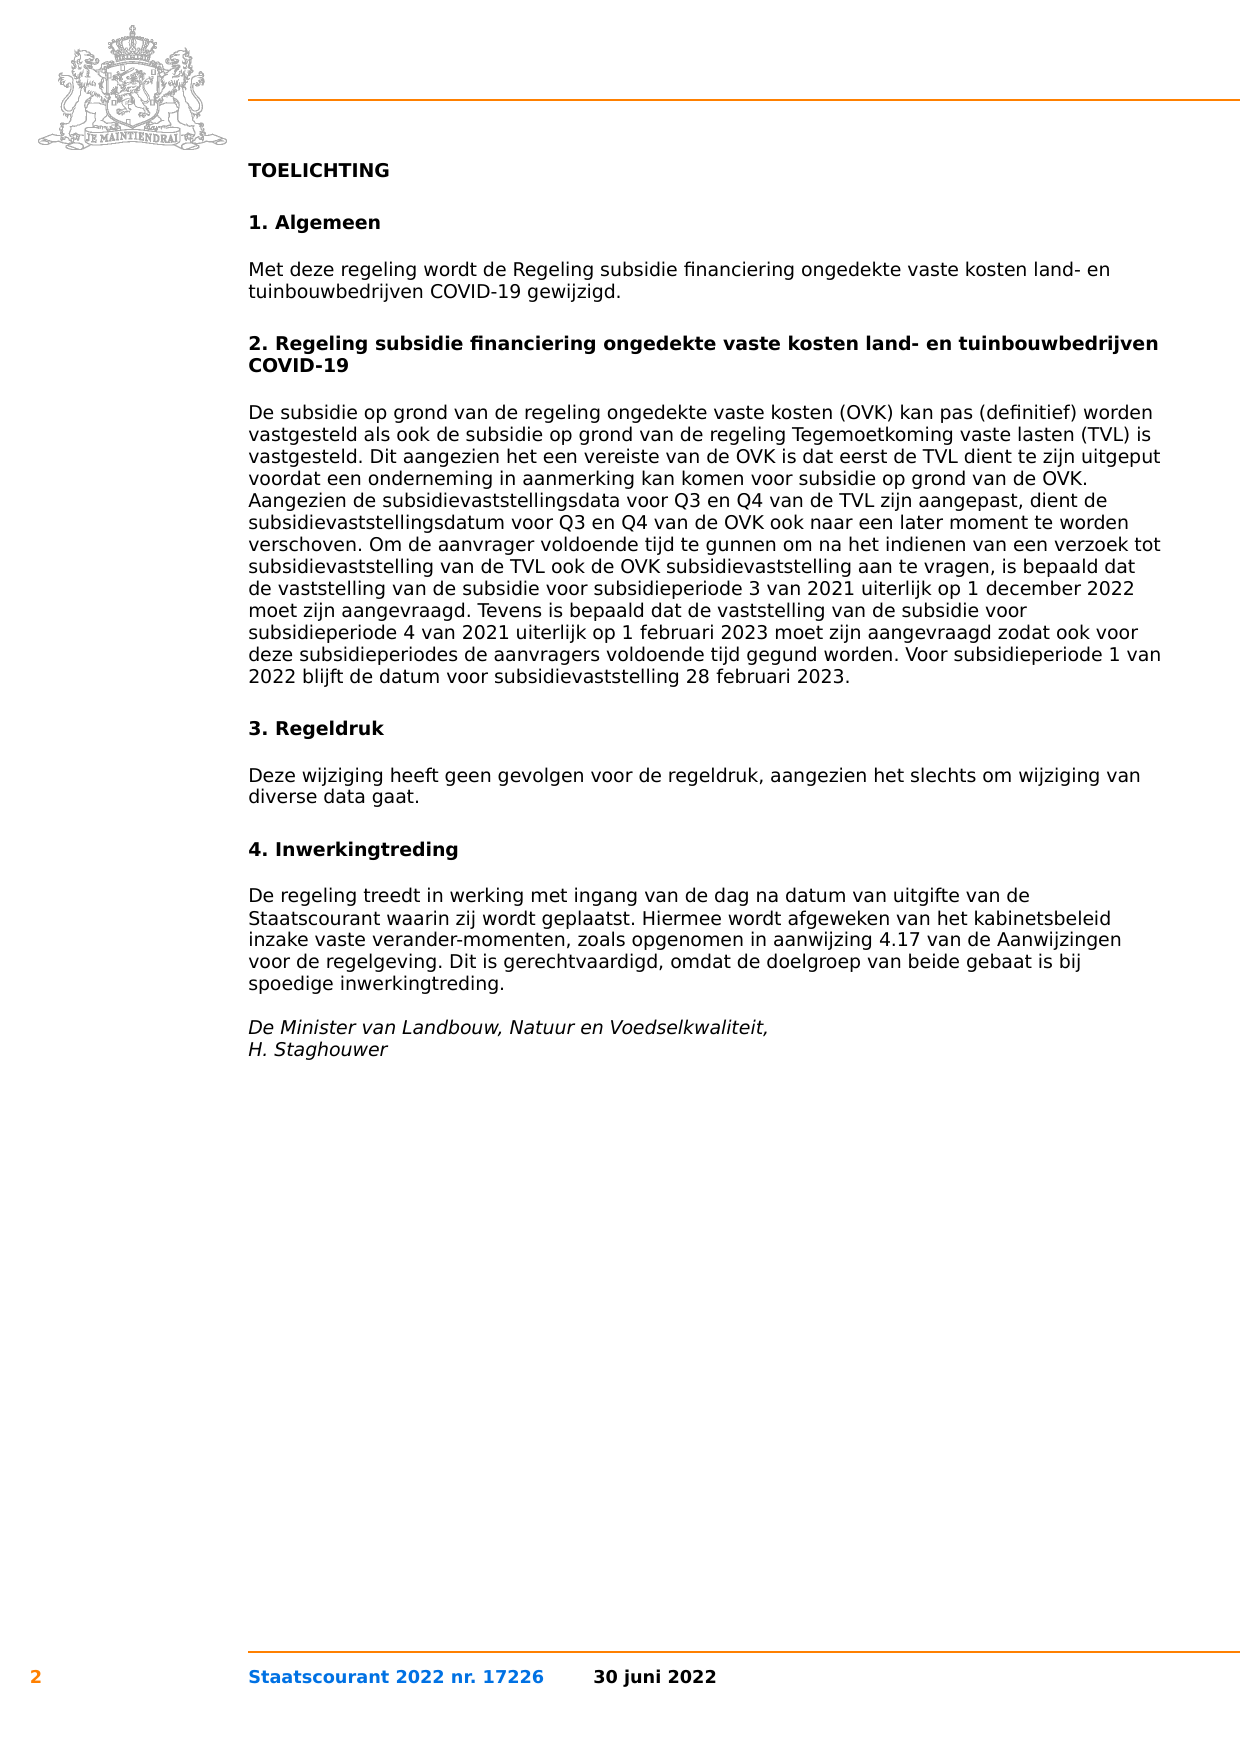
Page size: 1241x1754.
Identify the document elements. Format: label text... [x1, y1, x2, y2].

picture [38, 25, 227, 150]
subtitle 3. Regeldruk [248, 717, 1163, 739]
text Met deze regeling wordt de Regeling subsidie financiering ongedekte vaste kosten land- en tuinbouwbedrijven COVID-19 gewijzigd. [248, 259, 1163, 303]
subtitle 4. Inwerkingtreding [248, 838, 1163, 860]
subtitle 1. Algemeen [248, 212, 1163, 234]
text De subsidie op grond van de regeling ongedekte vaste kosten (OVK) kan pas (definitief) worden vastgesteld als ook de subsidie op grond van de regeling Tegemoetkoming vaste lasten (TVL) is vastgesteld. Dit aangezien het een vereiste van de OVK is dat eerst de TVL dient te zijn uitgeput voordat een onderneming in aanmerking kan komen voor subsidie op grond van de OVK. Aangezien de subsidievaststellingsdata voor Q3 en Q4 van de TVL zijn aangepast, dient de subsidievaststellingsdatum voor Q3 en Q4 van de OVK ook naar een later moment te worden verschoven. Om de aanvrager voldoende tijd te gunnen om na het indienen van een verzoek tot subsidievaststelling van de TVL ook de OVK subsidievaststelling aan te vragen, is bepaald dat de vaststelling van de subsidie voor subsidieperiode 3 van 2021 uiterlijk op 1 december 2022 moet zijn aangevraagd. Tevens is bepaald dat de vaststelling van de subsidie voor subsidieperiode 4 van 2021 uiterlijk op 1 februari 2023 moet zijn aangevraagd zodat ook voor deze subsidieperiodes de aanvragers voldoende tijd gegund worden. Voor subsidieperiode 1 van 2022 blijft de datum voor subsidievaststelling 28 februari 2023. [248, 402, 1163, 687]
text Deze wijziging heeft geen gevolgen voor de regeldruk, aangezien het slechts om wijziging van diverse data gaat. [248, 764, 1163, 808]
subtitle TOELICHTING [248, 160, 1163, 182]
text De regeling treedt in werking met ingang van de dag na datum van uitgifte van de Staatscourant waarin zij wordt geplaatst. Hiermee wordt afgeweken van het kabinetsbeleid inzake vaste verander-momenten, zoals opgenomen in aanwijzing 4.17 van de Aanwijzingen voor de regelgeving. Dit is gerechtvaardigd, omdat de doelgroep van beide gebaat is bij spoedige inwerkingtreding. [248, 885, 1163, 995]
subtitle 2. Regeling subsidie financiering ongedekte vaste kosten land- en tuinbouwbedrijven COVID-19 [248, 333, 1163, 377]
text De Minister van Landbouw, Natuur en Voedselkwaliteit, H. Staghouwer [248, 1017, 1163, 1061]
